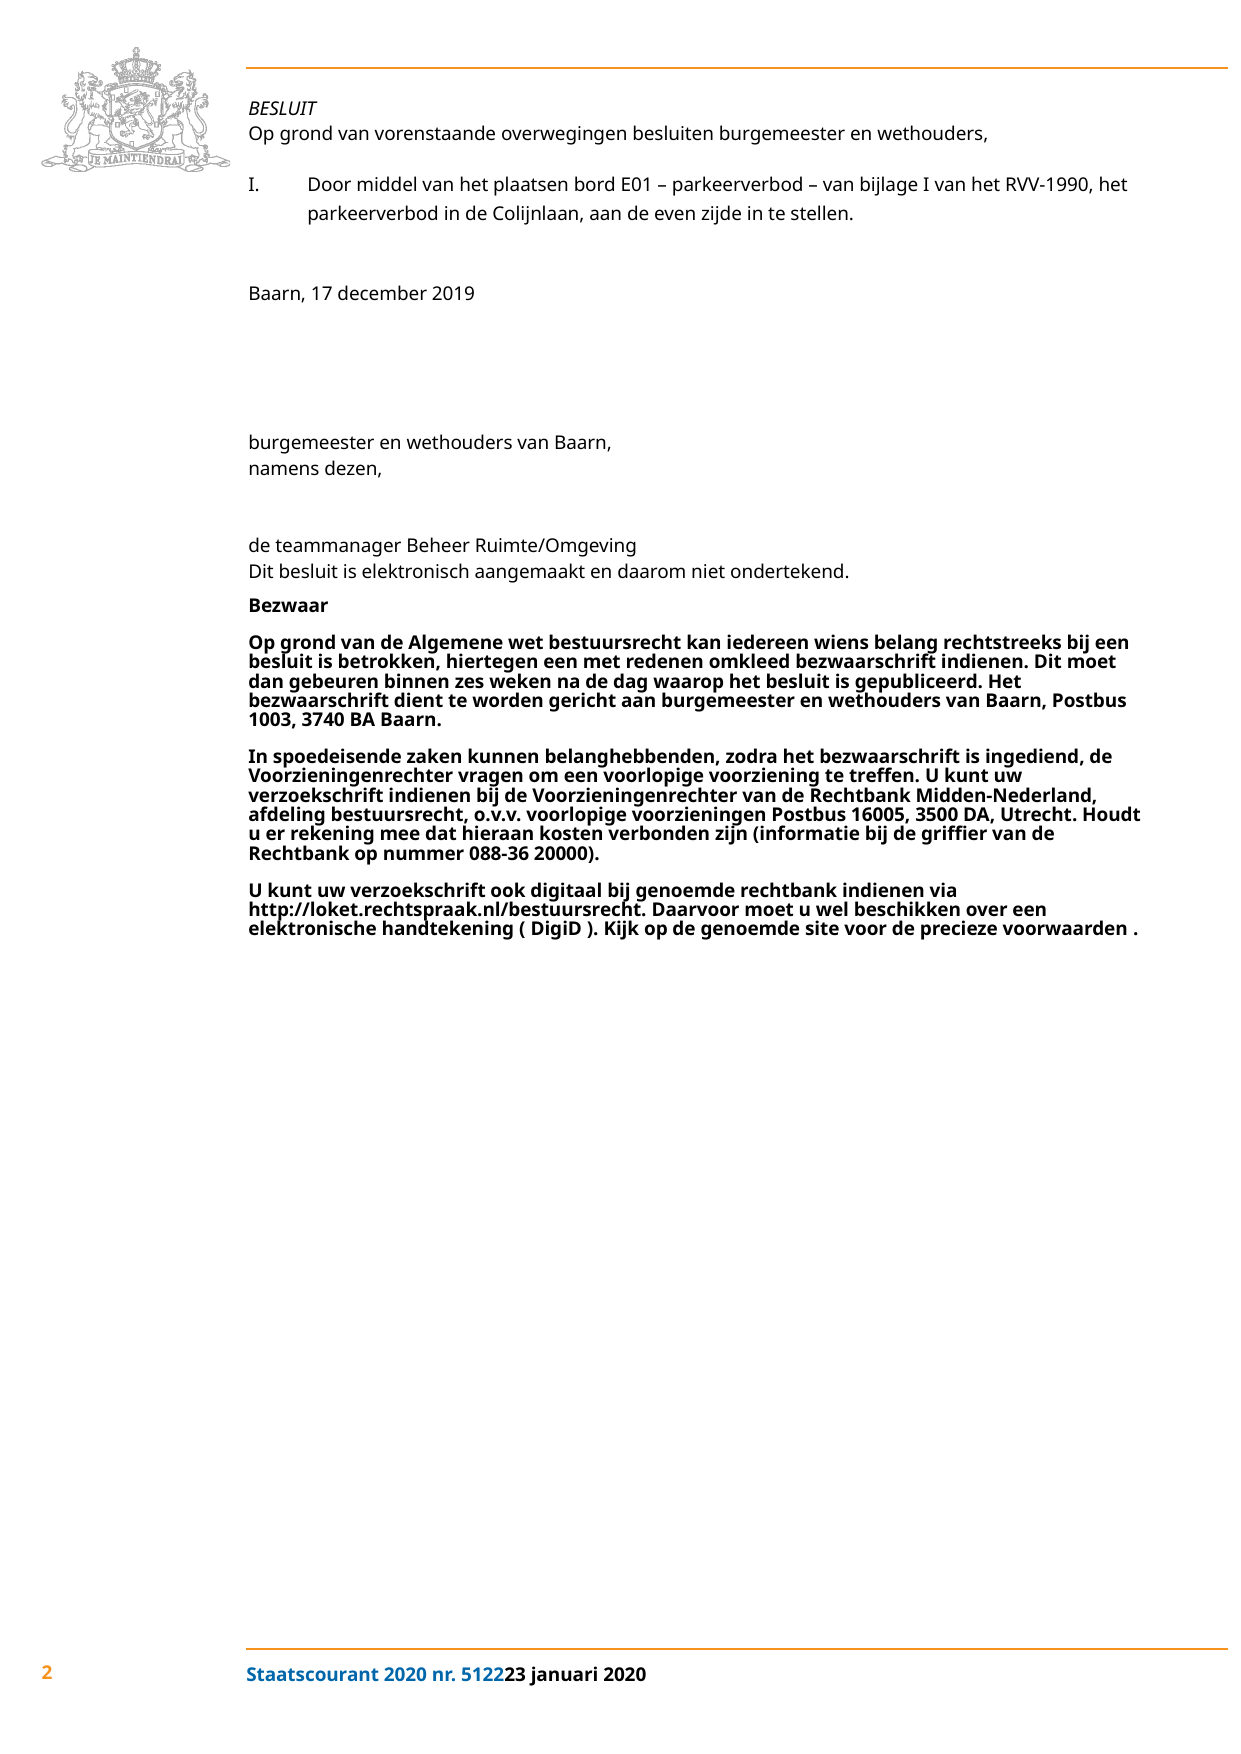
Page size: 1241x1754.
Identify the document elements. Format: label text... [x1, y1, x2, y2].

text burgemeester en wethouders van Baarn, [248, 429, 1152, 455]
picture [41, 47, 231, 172]
text Op grond van de Algemene wet bestuursrecht kan iedereen wiens belang rechtstreeks bij een besluit is betrokken, hiertegen een met redenen omkleed bezwaarschrift indienen. Dit moet dan gebeuren binnen zes weken na de dag waarop het besluit is gepubliceerd. Het bezwaarschrift dient te worden gericht aan burgemeester en wethouders van Baarn, Postbus 1003, 3740 BA Baarn. [248, 634, 1152, 731]
text BESLUIT [248, 95, 1152, 121]
list Door middel van het plaatsen bord E01 – parkeerverbod – van bijlage I van het RVV-1990, het parkeerverbod in de Colijnlaan, aan de even zijde in te stellen. [248, 171, 1152, 226]
text Bezwaar [248, 597, 1152, 616]
text de teammanager Beheer Ruimte/Omgeving [248, 532, 1152, 558]
text namens dezen, [248, 455, 1152, 481]
text Baarn, 17 december 2019 [248, 281, 1152, 306]
text Dit besluit is elektronisch aangemaakt en daarom niet ondertekend. [248, 558, 1152, 583]
text U kunt uw verzoekschrift ook digitaal bij genoemde rechtbank indienen via http://loket.rechtspraak.nl/bestuursrecht. Daarvoor moet u wel beschikken over een elektronische handtekening ( DigiD ). Kijk op de genoemde site voor de precieze voorwaarden . [248, 882, 1152, 939]
text In spoedeisende zaken kunnen belanghebbenden, zodra het bezwaarschrift is ingediend, de Voorzieningenrechter vragen om een voorlopige voorziening te treffen. U kunt uw verzoekschrift indienen bij de Voorzieningenrechter van de Rechtbank Midden-Nederland, afdeling bestuursrecht, o.v.v. voorlopige voorzieningen Postbus 16005, 3500 DA, Utrecht. Houdt u er rekening mee dat hieraan kosten verbonden zijn (informatie bij de griffier van de Rechtbank op nummer 088-36 20000). [248, 748, 1152, 864]
text Op grond van vorenstaande overwegingen besluiten burgemeester en wethouders, [248, 121, 1152, 146]
